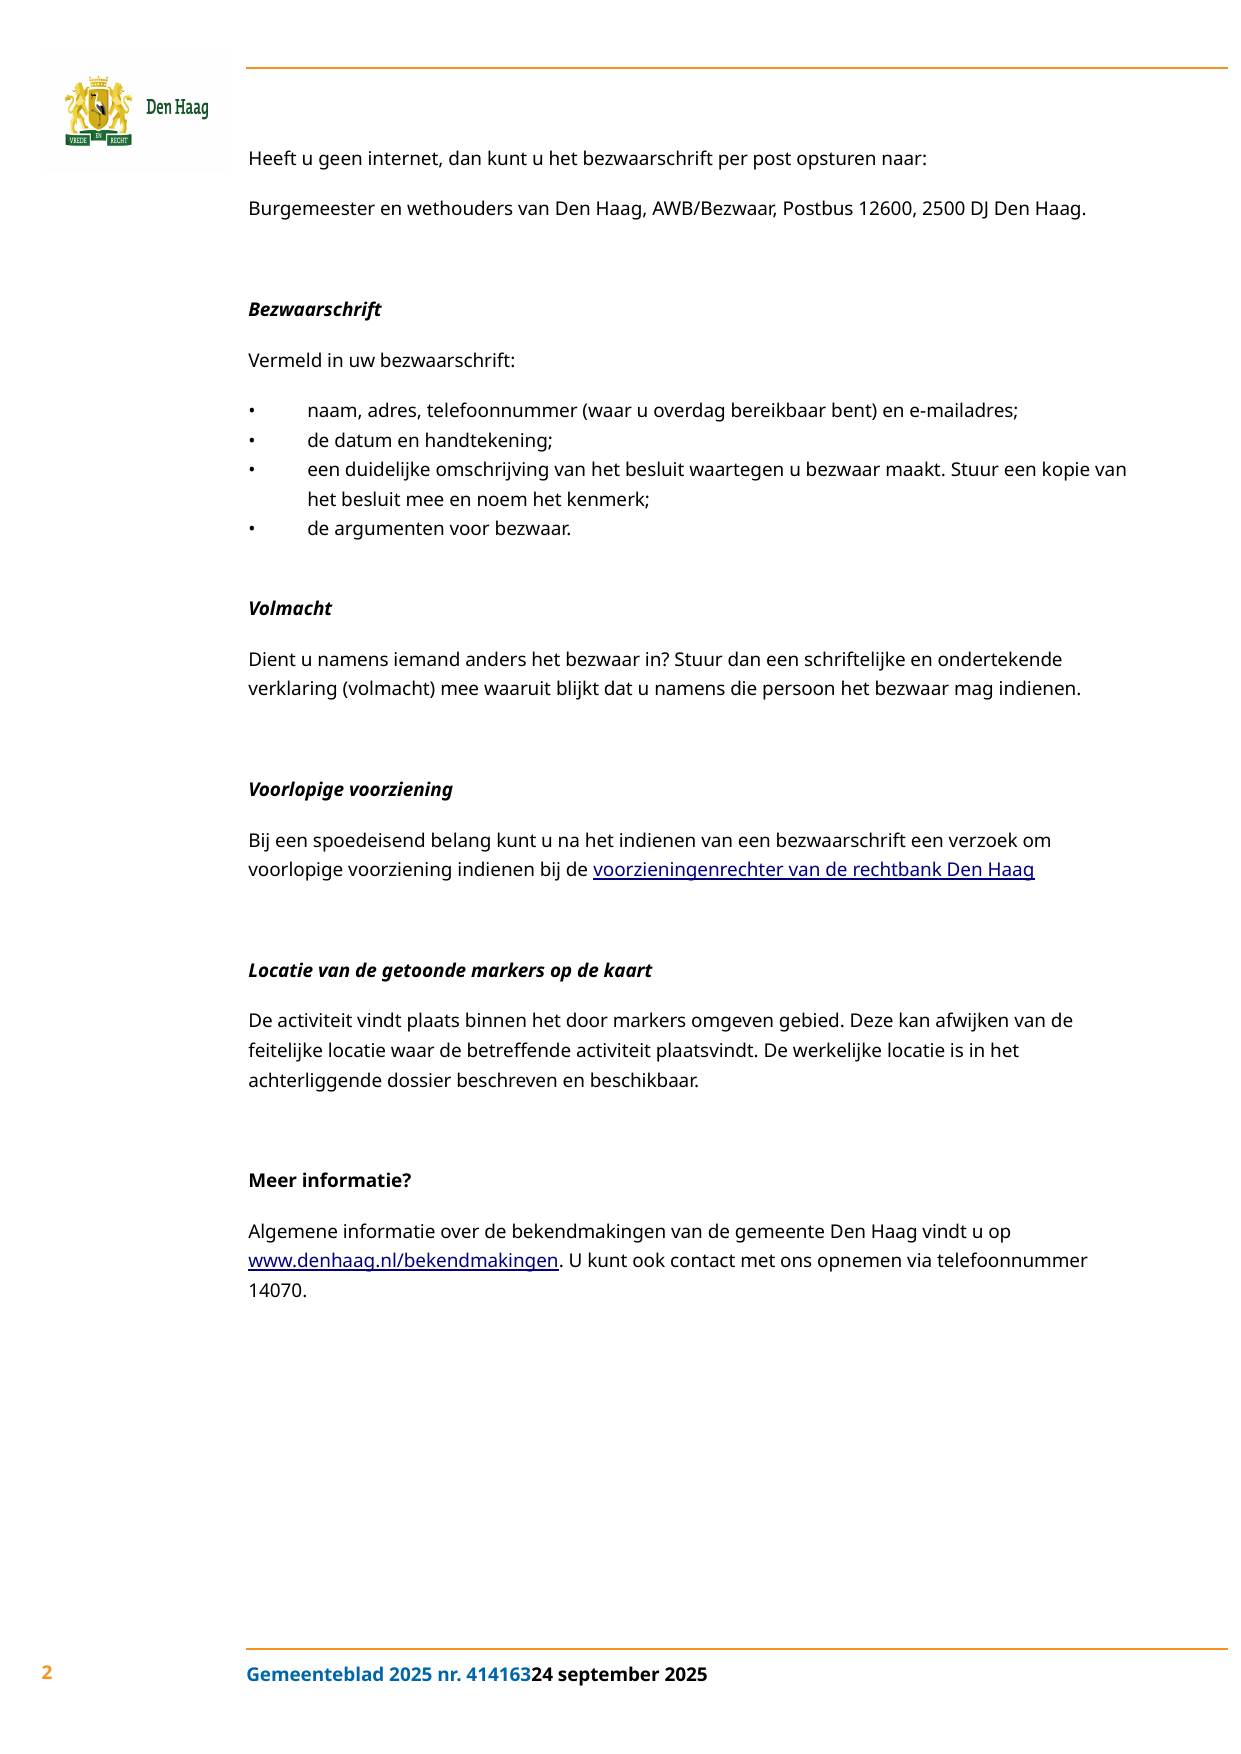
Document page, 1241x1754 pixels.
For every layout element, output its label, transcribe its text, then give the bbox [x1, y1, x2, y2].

text Locatie van de getoonde markers op de kaart [248, 957, 1152, 983]
list een duidelijke omschrijving van het besluit waartegen u bezwaar maakt. Stuur een kopie van het besluit mee en noem het kenmerk; [248, 456, 1152, 512]
text Volmacht [248, 596, 1152, 621]
text Burgemeester en wethouders van Den Haag, AWB/Bezwaar, Postbus 12600, 2500 DJ Den Haag. [248, 196, 1152, 221]
text Bij een spoedeisend belang kunt u na het indienen van een bezwaarschrift een verzoek om voorlopige voorziening indienen bij de voorzieningenrechter van de rechtbank Den Haag [248, 827, 1152, 882]
text Bezwaarschrift [248, 296, 1152, 322]
text Meer informatie? [248, 1168, 1152, 1193]
list naam, adres, telefoonnummer (waar u overdag bereikbaar bent) en e-mailadres; [248, 397, 1152, 423]
text De activiteit vindt plaats binnen het door markers omgeven gebied. Deze kan afwijken van de feitelijke locatie waar de betreffende activiteit plaatsvindt. De werkelijke locatie is in het achterliggende dossier beschreven en beschikbaar. [248, 1008, 1152, 1093]
text Vermeld in uw bezwaarschrift: [248, 347, 1152, 373]
list de argumenten voor bezwaar. [248, 516, 1152, 541]
text Dient u namens iemand anders het bezwaar in? Stuur dan een schriftelijke en ondertekende verklaring (volmacht) mee waaruit blijkt dat u namens die persoon het bezwaar mag indienen. [248, 646, 1152, 701]
text Algemene informatie over de bekendmakingen van de gemeente Den Haag vindt u op www.denhaag.nl/bekendmakingen. U kunt ook contact met ons opnemen via telefoonnummer 14070. [248, 1218, 1152, 1303]
text Heeft u geen internet, dan kunt u het bezwaarschrift per post opsturen naar: [248, 145, 1152, 171]
picture [41, 47, 231, 172]
list de datum en handtekening; [248, 427, 1152, 453]
text Voorlopige voorziening [248, 776, 1152, 802]
